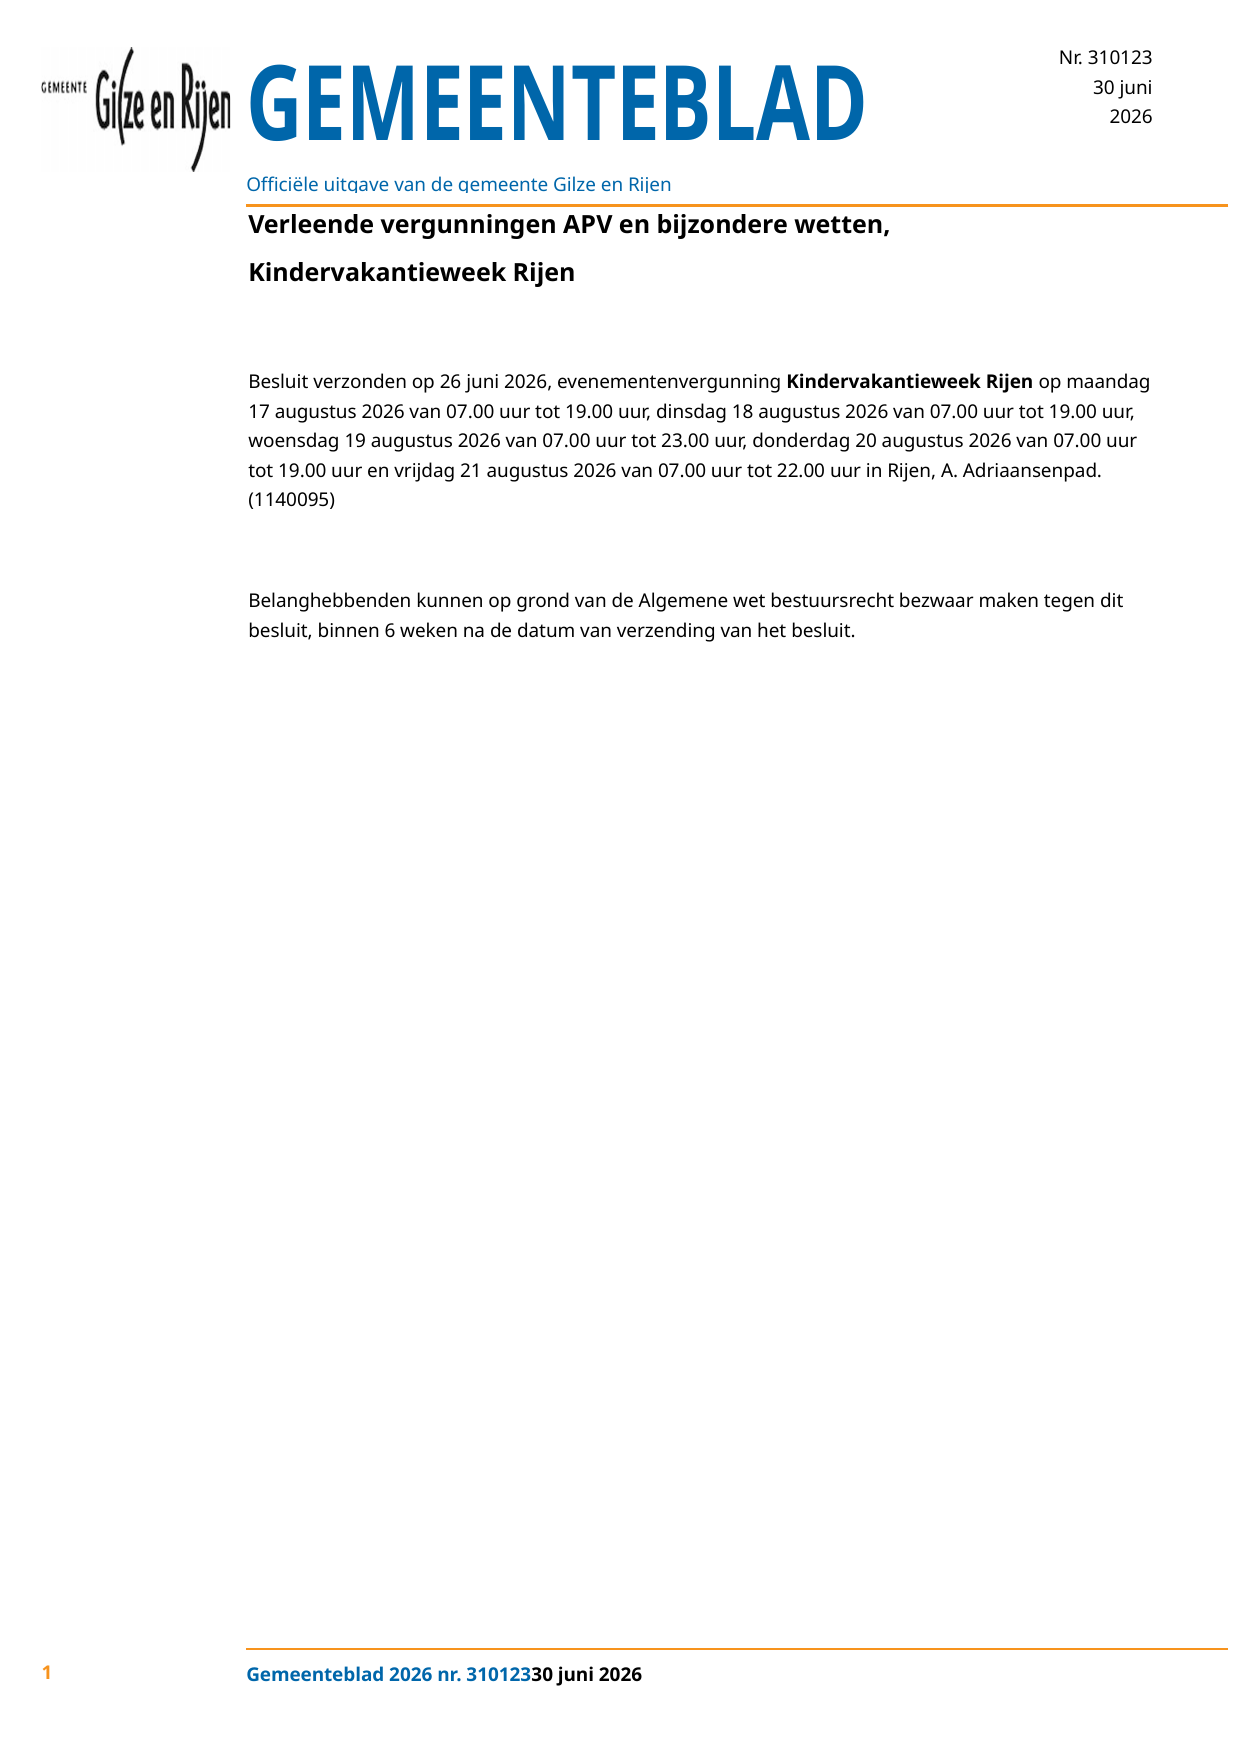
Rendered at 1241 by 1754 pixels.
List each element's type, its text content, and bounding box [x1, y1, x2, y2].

text Besluit verzonden op 26 juni 2026, evenementenvergunning Kindervakantieweek Rijen op maandag 17 augustus 2026 van 07.00 uur tot 19.00 uur, dinsdag 18 augustus 2026 van 07.00 uur tot 19.00 uur, woensdag 19 augustus 2026 van 07.00 uur tot 23.00 uur, donderdag 20 augustus 2026 van 07.00 uur tot 19.00 uur en vrijdag 21 augustus 2026 van 07.00 uur tot 22.00 uur in Rijen, A. Adriaansenpad. (1140095) [248, 368, 1152, 512]
picture [41, 47, 231, 172]
text Verleende vergunningen APV en bijzondere wetten, Kindervakantieweek Rijen [248, 207, 1152, 288]
text Belanghebbenden kunnen op grond van de Algemene wet bestuursrecht bezwaar maken tegen dit besluit, binnen 6 weken na de datum van verzending van het besluit. [248, 587, 1152, 643]
